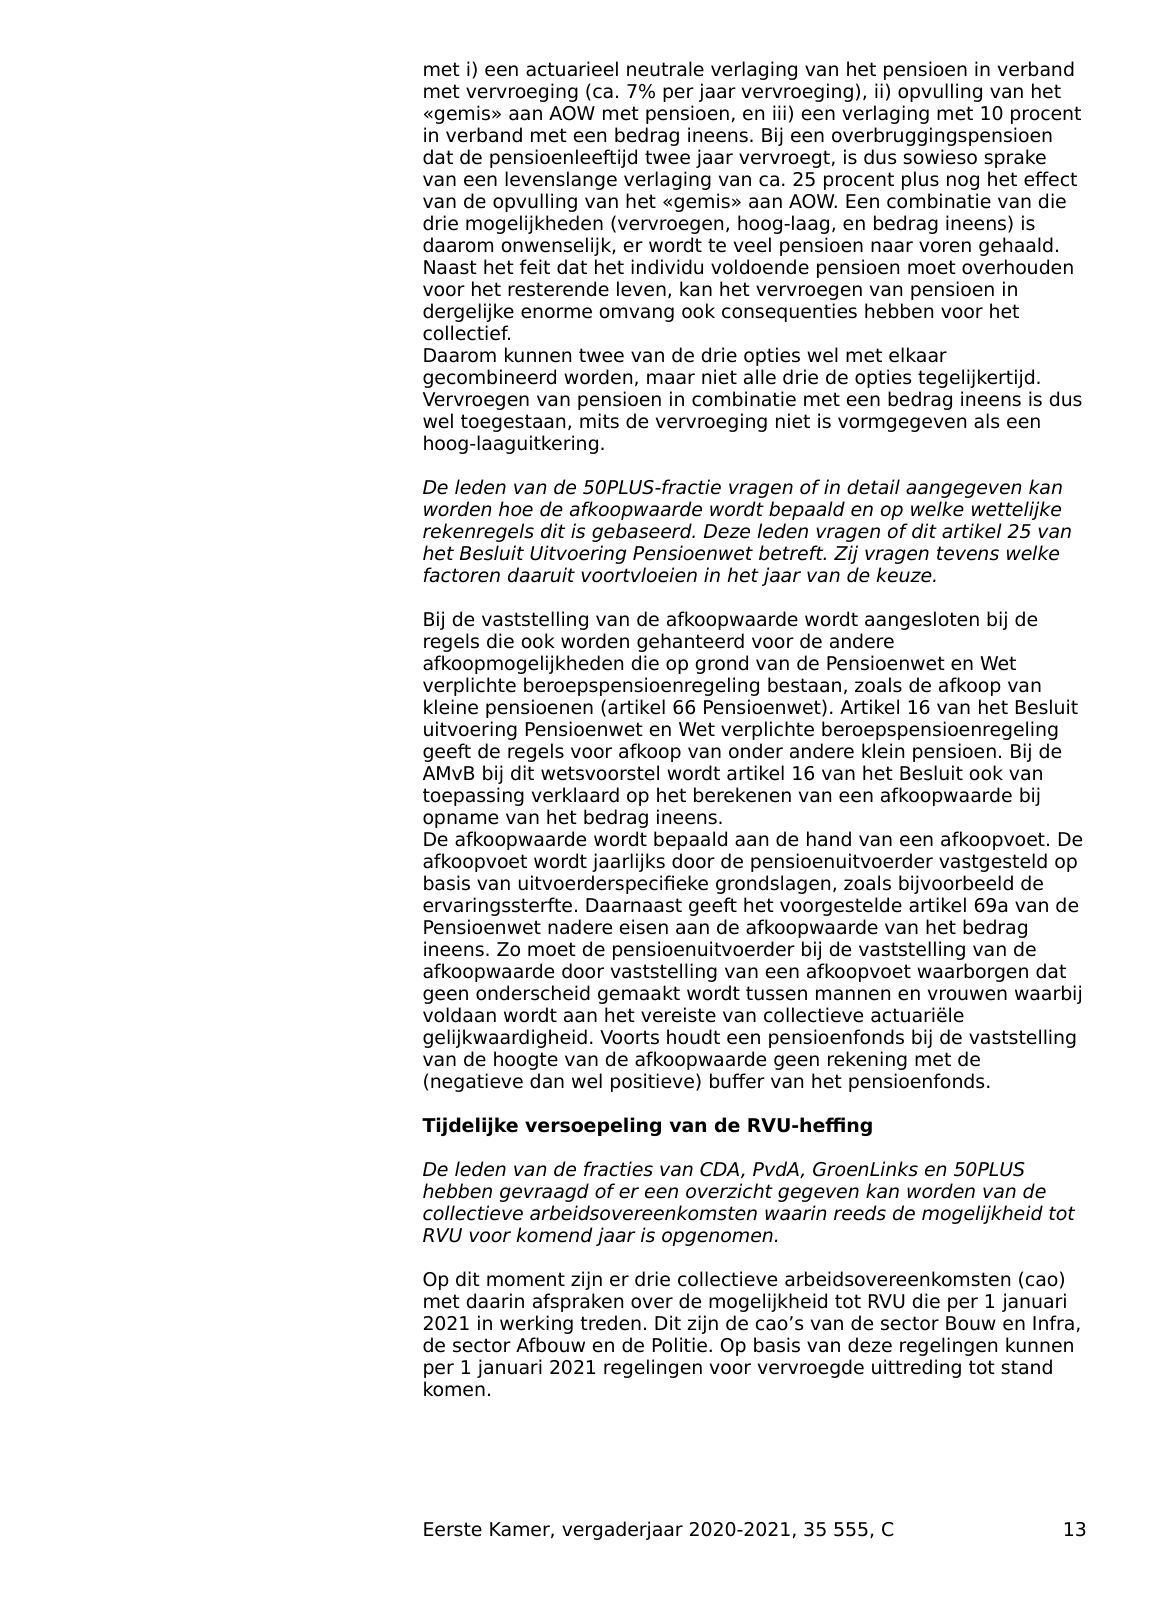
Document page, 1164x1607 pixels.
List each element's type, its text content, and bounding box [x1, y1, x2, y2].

subtitle Tijdelijke versoepeling van de RVU-heffing [422, 1115, 1087, 1137]
text Bij de vaststelling van de afkoopwaarde wordt aangesloten bij de regels die ook worden gehanteerd voor de andere afkoopmogelijkheden die op grond van de Pensioenwet en Wet verplichte beroepspensioenregeling bestaan, zoals de afkoop van kleine pensioenen (artikel 66 Pensioenwet). Artikel 16 van het Besluit uitvoering Pensioenwet en Wet verplichte beroepspensioenregeling geeft de regels voor afkoop van onder andere klein pensioen. Bij de AMvB bij dit wetsvoorstel wordt artikel 16 van het Besluit ook van toepassing verklaard op het berekenen van een afkoopwaarde bij opname van het bedrag ineens. [422, 609, 1087, 829]
text Daarom kunnen twee van de drie opties wel met elkaar gecombineerd worden, maar niet alle drie de opties tegelijkertijd. Vervroegen van pensioen in combinatie met een bedrag ineens is dus wel toegestaan, mits de vervroeging niet is vormgegeven als een hoog-laaguitkering. [422, 345, 1087, 455]
text De leden van de fracties van CDA, PvdA, GroenLinks en 50PLUS hebben gevraagd of er een overzicht gegeven kan worden van de collectieve arbeidsovereenkomsten waarin reeds de mogelijkheid tot RVU voor komend jaar is opgenomen. [422, 1159, 1087, 1247]
text Op dit moment zijn er drie collectieve arbeidsovereenkomsten (cao) met daarin afspraken over de mogelijkheid tot RVU die per 1 januari 2021 in werking treden. Dit zijn de cao’s van de sector Bouw en Infra, de sector Afbouw en de Politie. Op basis van deze regelingen kunnen per 1 januari 2021 regelingen voor vervroegde uittreding tot stand komen. [422, 1269, 1087, 1401]
text De leden van de 50PLUS-fractie vragen of in detail aangegeven kan worden hoe de afkoopwaarde wordt bepaald en op welke wettelijke rekenregels dit is gebaseerd. Deze leden vragen of dit artikel 25 van het Besluit Uitvoering Pensioenwet betreft. Zij vragen tevens welke factoren daaruit voortvloeien in het jaar van de keuze. [422, 477, 1087, 587]
text De afkoopwaarde wordt bepaald aan de hand van een afkoopvoet. De afkoopvoet wordt jaarlijks door de pensioenuitvoerder vastgesteld op basis van uitvoerderspecifieke grondslagen, zoals bijvoorbeeld de ervaringssterfte. Daarnaast geeft het voorgestelde artikel 69a van de Pensioenwet nadere eisen aan de afkoopwaarde van het bedrag ineens. Zo moet de pensioenuitvoerder bij de vaststelling van de afkoopwaarde door vaststelling van een afkoopvoet waarborgen dat geen onderscheid gemaakt wordt tussen mannen en vrouwen waarbij voldaan wordt aan het vereiste van collectieve actuariële gelijkwaardigheid. Voorts houdt een pensioenfonds bij de vaststelling van de hoogte van de afkoopwaarde geen rekening met de (negatieve dan wel positieve) buffer van het pensioenfonds. [422, 829, 1087, 1092]
text met i) een actuarieel neutrale verlaging van het pensioen in verband met vervroeging (ca. 7% per jaar vervroeging), ii) opvulling van het «gemis» aan AOW met pensioen, en iii) een verlaging met 10 procent in verband met een bedrag ineens. Bij een overbruggingspensioen dat de pensioenleeftijd twee jaar vervroegt, is dus sowieso sprake van een levenslange verlaging van ca. 25 procent plus nog het effect van de opvulling van het «gemis» aan AOW. Een combinatie van die drie mogelijkheden (vervroegen, hoog-laag, en bedrag ineens) is daarom onwenselijk, er wordt te veel pensioen naar voren gehaald. Naast het feit dat het individu voldoende pensioen moet overhouden voor het resterende leven, kan het vervroegen van pensioen in dergelijke enorme omvang ook consequenties hebben voor het collectief. [422, 59, 1087, 345]
